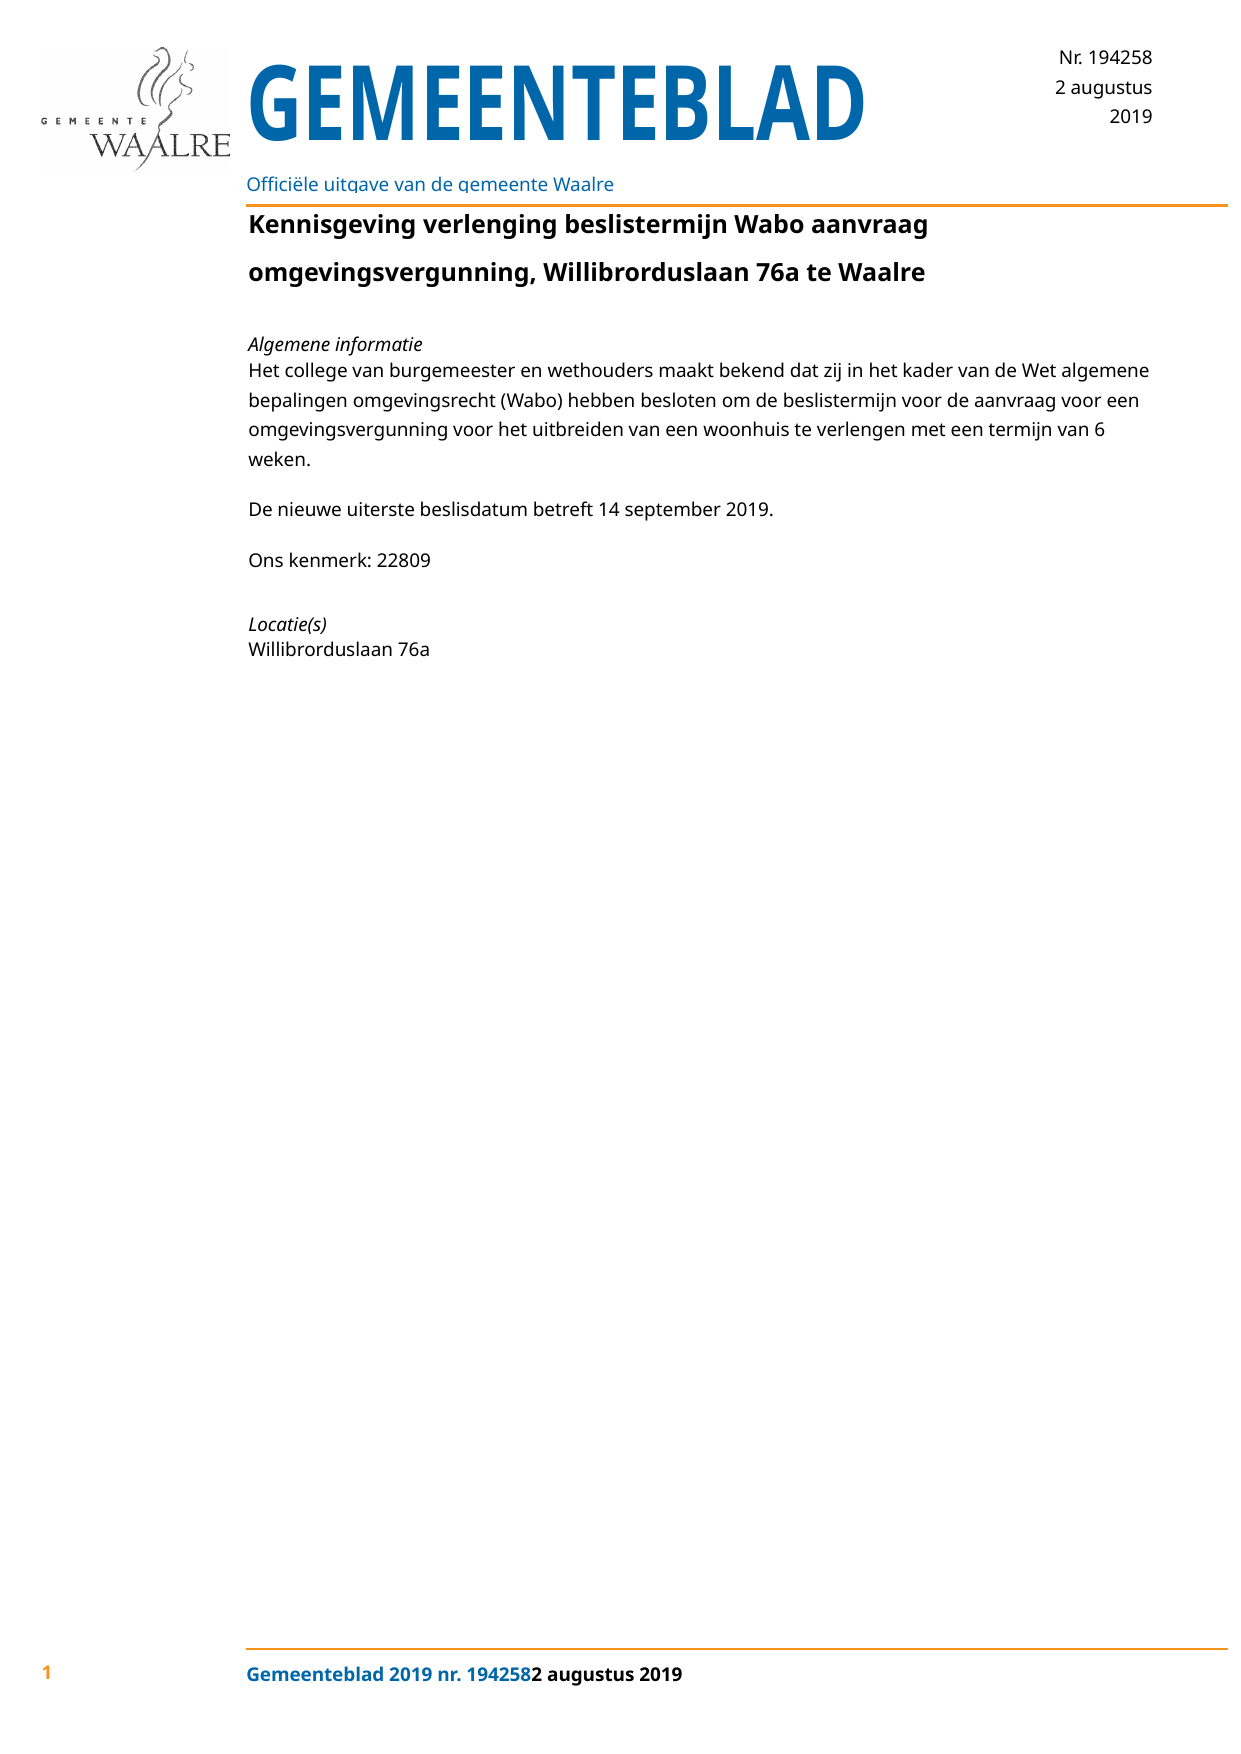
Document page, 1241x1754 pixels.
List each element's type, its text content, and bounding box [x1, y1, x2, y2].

text Willibrorduslaan 76a [248, 636, 1152, 662]
text Locatie(s) [248, 611, 1152, 636]
text De nieuwe uiterste beslisdatum betreft 14 september 2019. [248, 496, 1152, 522]
text Ons kenmerk: 22809 [248, 547, 1152, 572]
picture [41, 47, 231, 172]
text Kennisgeving verlenging beslistermijn Wabo aanvraag omgevingsvergunning, Willibrorduslaan 76a te Waalre [248, 207, 1152, 288]
text Algemene informatie [248, 331, 1152, 357]
text Het college van burgemeester en wethouders maakt bekend dat zij in het kader van de Wet algemene bepalingen omgevingsrecht (Wabo) hebben besloten om de beslistermijn voor de aanvraag voor een omgevingsvergunning voor het uitbreiden van een woonhuis te verlengen met een termijn van 6 weken. [248, 357, 1152, 472]
